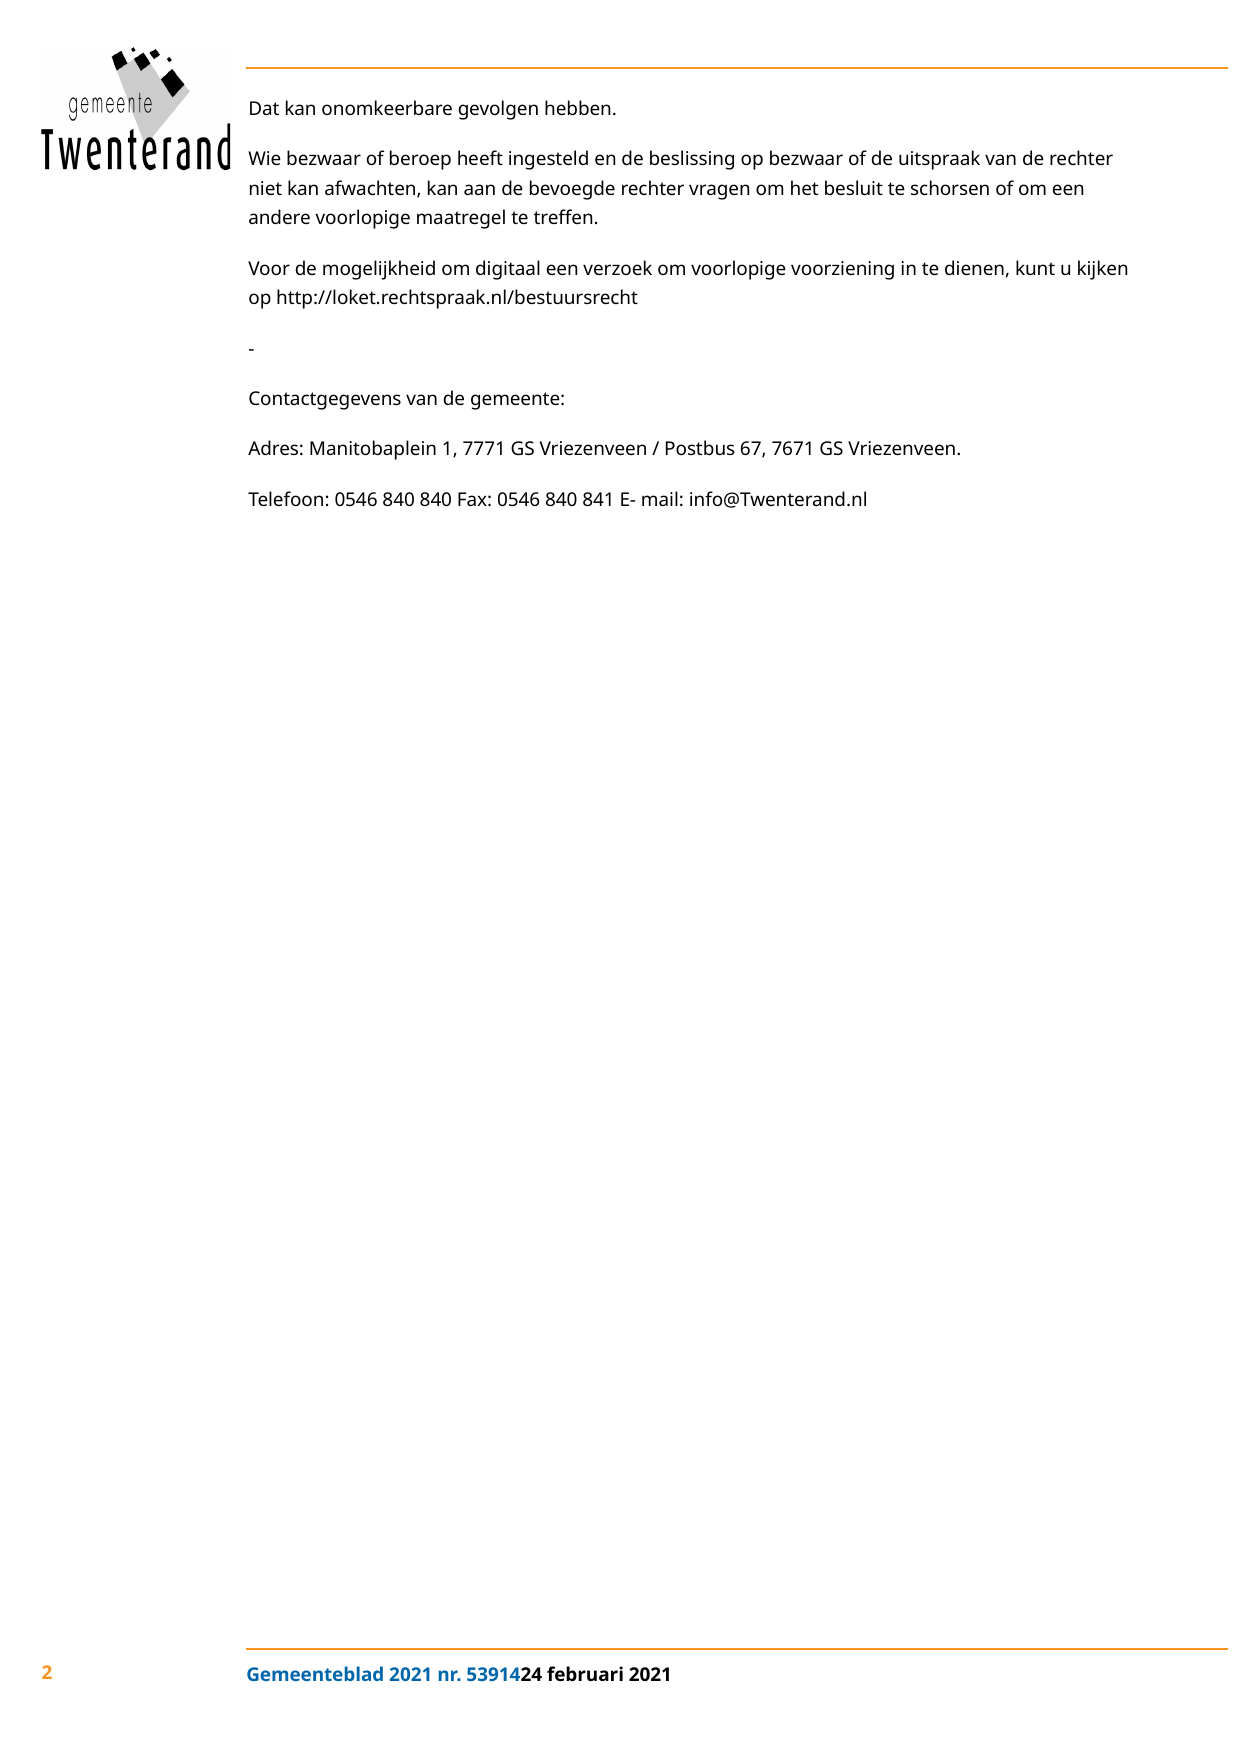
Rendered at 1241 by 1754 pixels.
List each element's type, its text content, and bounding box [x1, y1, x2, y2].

text - [248, 335, 1152, 361]
text Adres: Manitobaplein 1, 7771 GS Vriezenveen / Postbus 67, 7671 GS Vriezenveen. [248, 436, 1152, 461]
picture [41, 47, 231, 172]
text Telefoon: 0546 840 840 Fax: 0546 840 841 E- mail: info@Twenterand.nl [248, 486, 1152, 512]
text Voor de mogelijkheid om digitaal een verzoek om voorlopige voorziening in te dienen, kunt u kijken op http://loket.rechtspraak.nl/bestuursrecht [248, 255, 1152, 310]
text Wie bezwaar of beroep heeft ingesteld en de beslissing op bezwaar of de uitspraak van de rechter niet kan afwachten, kan aan de bevoegde rechter vragen om het besluit te schorsen of om een andere voorlopige maatregel te treffen. [248, 145, 1152, 230]
text Dat kan onomkeerbare gevolgen hebben. [248, 95, 1152, 121]
text Contactgegevens van de gemeente: [248, 385, 1152, 411]
